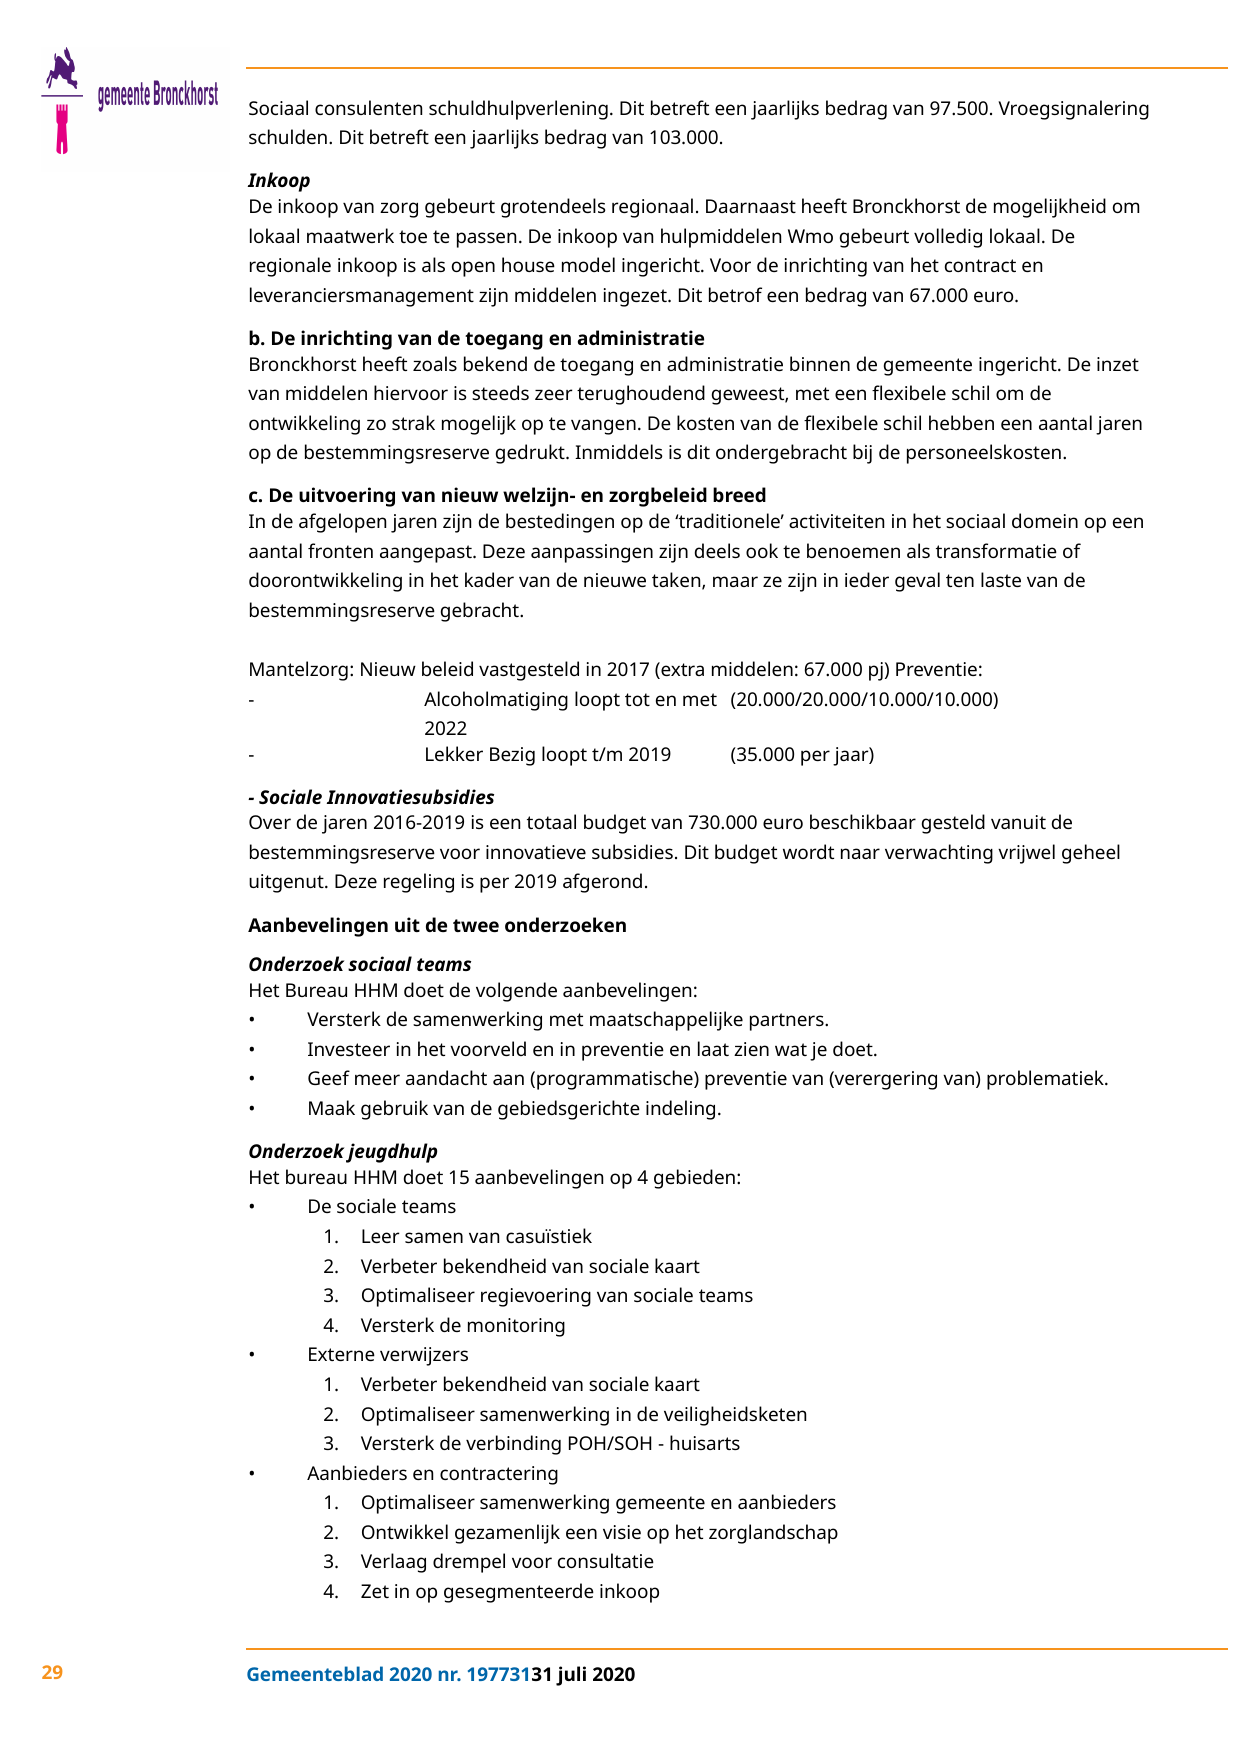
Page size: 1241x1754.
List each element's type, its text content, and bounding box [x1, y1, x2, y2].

list Versterk de verbinding POH/SOH - huisarts [323, 1430, 1152, 1456]
text De inkoop van zorg gebeurt grotendeels regionaal. Daarnaast heeft Bronckhorst de mogelijkheid om lokaal maatwerk toe te passen. De inkoop van hulpmiddelen Wmo gebeurt volledig lokaal. De regionale inkoop is als open house model ingericht. Voor de inrichting van het contract en leveranciersmanagement zijn middelen ingezet. Dit betrof een bedrag van 67.000 euro. [248, 193, 1152, 308]
list Investeer in het voorveld en in preventie en laat zien wat je doet. [248, 1036, 1152, 1062]
picture [41, 47, 231, 172]
list Verlaag drempel voor consultatie [323, 1549, 1152, 1574]
list Versterk de monitoring [323, 1312, 1152, 1338]
table_cell (35.000 per jaar) [730, 741, 1152, 767]
text Bronckhorst heeft zoals bekend de toegang en administratie binnen de gemeente ingericht. De inzet van middelen hiervoor is steeds zeer terughoudend geweest, met een flexibele schil om de ontwikkeling zo strak mogelijk op te vangen. De kosten van de flexibele schil hebben een aantal jaren op de bestemmingsreserve gedrukt. Inmiddels is dit ondergebracht bij de personeelskosten. [248, 351, 1152, 465]
list Externe verwijzers [248, 1342, 1152, 1367]
table_header - [248, 686, 424, 741]
text Sociaal consulenten schuldhulpverlening. Dit betreft een jaarlijks bedrag van 97.500. Vroegsignalering schulden. Dit betreft een jaarlijks bedrag van 103.000. [248, 95, 1152, 150]
table_header (20.000/20.000/10.000/10.000) [730, 686, 1152, 741]
text - Sociale Innovatiesubsidies [248, 784, 1152, 809]
text Over de jaren 2016-2019 is een totaal budget van 730.000 euro beschikbaar gesteld vanuit de bestemmingsreserve voor innovatieve subsidies. Dit budget wordt naar verwachting vrijwel geheel uitgenut. Deze regeling is per 2019 afgerond. [248, 809, 1152, 894]
list Aanbieders en contractering [248, 1460, 1152, 1486]
list Optimaliseer samenwerking gemeente en aanbieders [323, 1489, 1152, 1515]
list Leer samen van casuïstiek [323, 1223, 1152, 1249]
table_cell Lekker Bezig loopt t/m 2019 [424, 741, 730, 767]
list Versterk de samenwerking met maatschappelijke partners. [248, 1006, 1152, 1032]
text Inkoop [248, 167, 1152, 193]
list Maak gebruik van de gebiedsgerichte indeling. [248, 1095, 1152, 1121]
text b. De inrichting van de toegang en administratie [248, 325, 1152, 351]
text In de afgelopen jaren zijn de bestedingen op de ‘traditionele’ activiteiten in het sociaal domein op een aantal fronten aangepast. Deze aanpassingen zijn deels ook te benoemen als transformatie of doorontwikkeling in het kader van de nieuwe taken, maar ze zijn in ieder geval ten laste van de bestemmingsreserve gebracht. [248, 508, 1152, 623]
text Aanbevelingen uit de twee onderzoeken [248, 912, 1152, 938]
text Onderzoek sociaal teams [248, 951, 1152, 977]
list Optimaliseer regievoering van sociale teams [323, 1282, 1152, 1308]
list De sociale teams [248, 1194, 1152, 1219]
text Onderzoek jeugdhulp [248, 1138, 1152, 1164]
list Zet in op gesegmenteerde inkoop [323, 1578, 1152, 1604]
table_cell - [248, 741, 424, 767]
text Mantelzorg: Nieuw beleid vastgesteld in 2017 (extra middelen: 67.000 pj) Preventie: [248, 656, 1152, 682]
table_header Alcoholmatiging loopt tot en met 2022 [424, 686, 730, 741]
text Het bureau HHM doet 15 aanbevelingen op 4 gebieden: [248, 1164, 1152, 1190]
list Verbeter bekendheid van sociale kaart [323, 1253, 1152, 1278]
text Het Bureau HHM doet de volgende aanbevelingen: [248, 977, 1152, 1003]
text c. De uitvoering van nieuw welzijn- en zorgbeleid breed [248, 483, 1152, 508]
list Geef meer aandacht aan (programmatische) preventie van (verergering van) problematiek. [248, 1066, 1152, 1091]
list Optimaliseer samenwerking in de veiligheidsketen [323, 1401, 1152, 1426]
list Ontwikkel gezamenlijk een visie op het zorglandschap [323, 1519, 1152, 1545]
list Verbeter bekendheid van sociale kaart [323, 1371, 1152, 1397]
